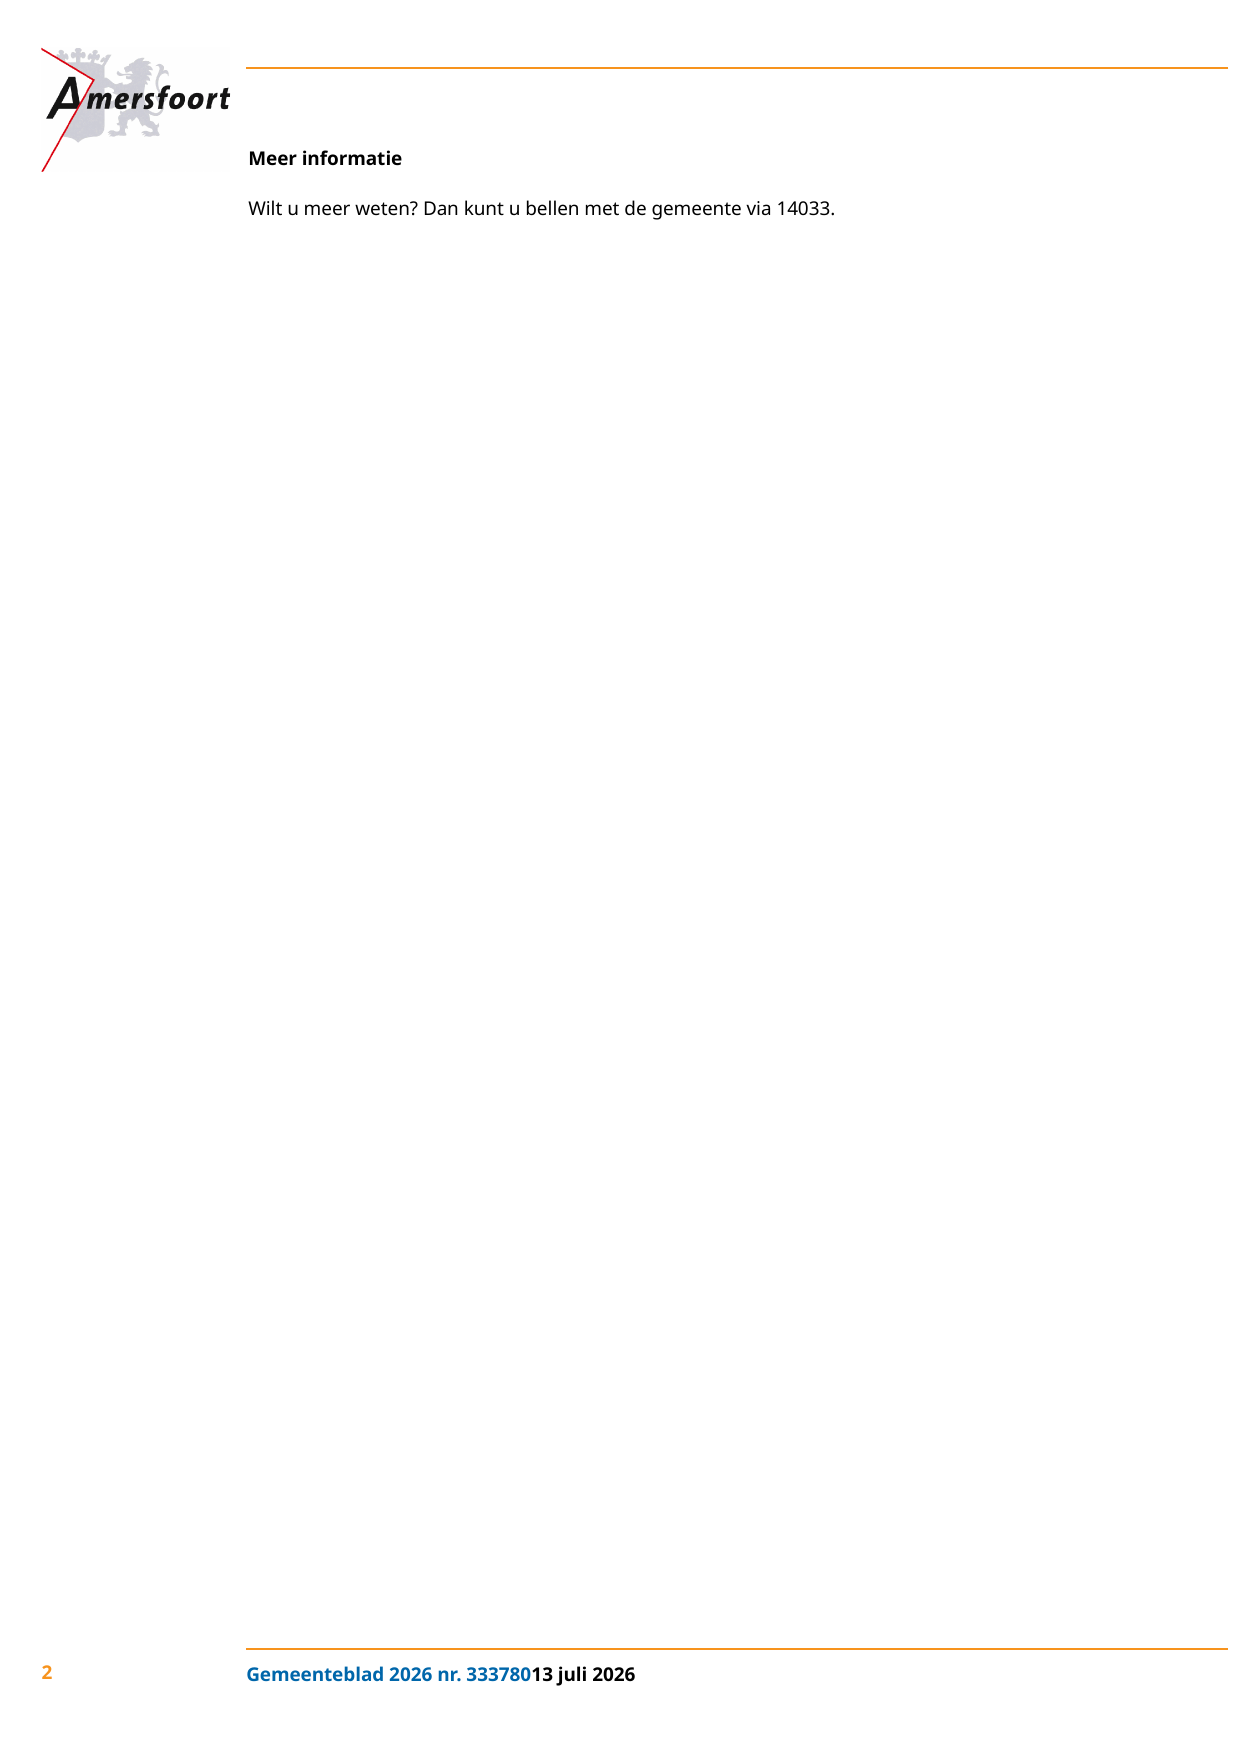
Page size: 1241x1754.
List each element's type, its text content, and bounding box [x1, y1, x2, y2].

text Meer informatie [248, 145, 1152, 171]
text Wilt u meer weten? Dan kunt u bellen met de gemeente via 14033. [248, 196, 1152, 221]
picture [41, 47, 231, 172]
